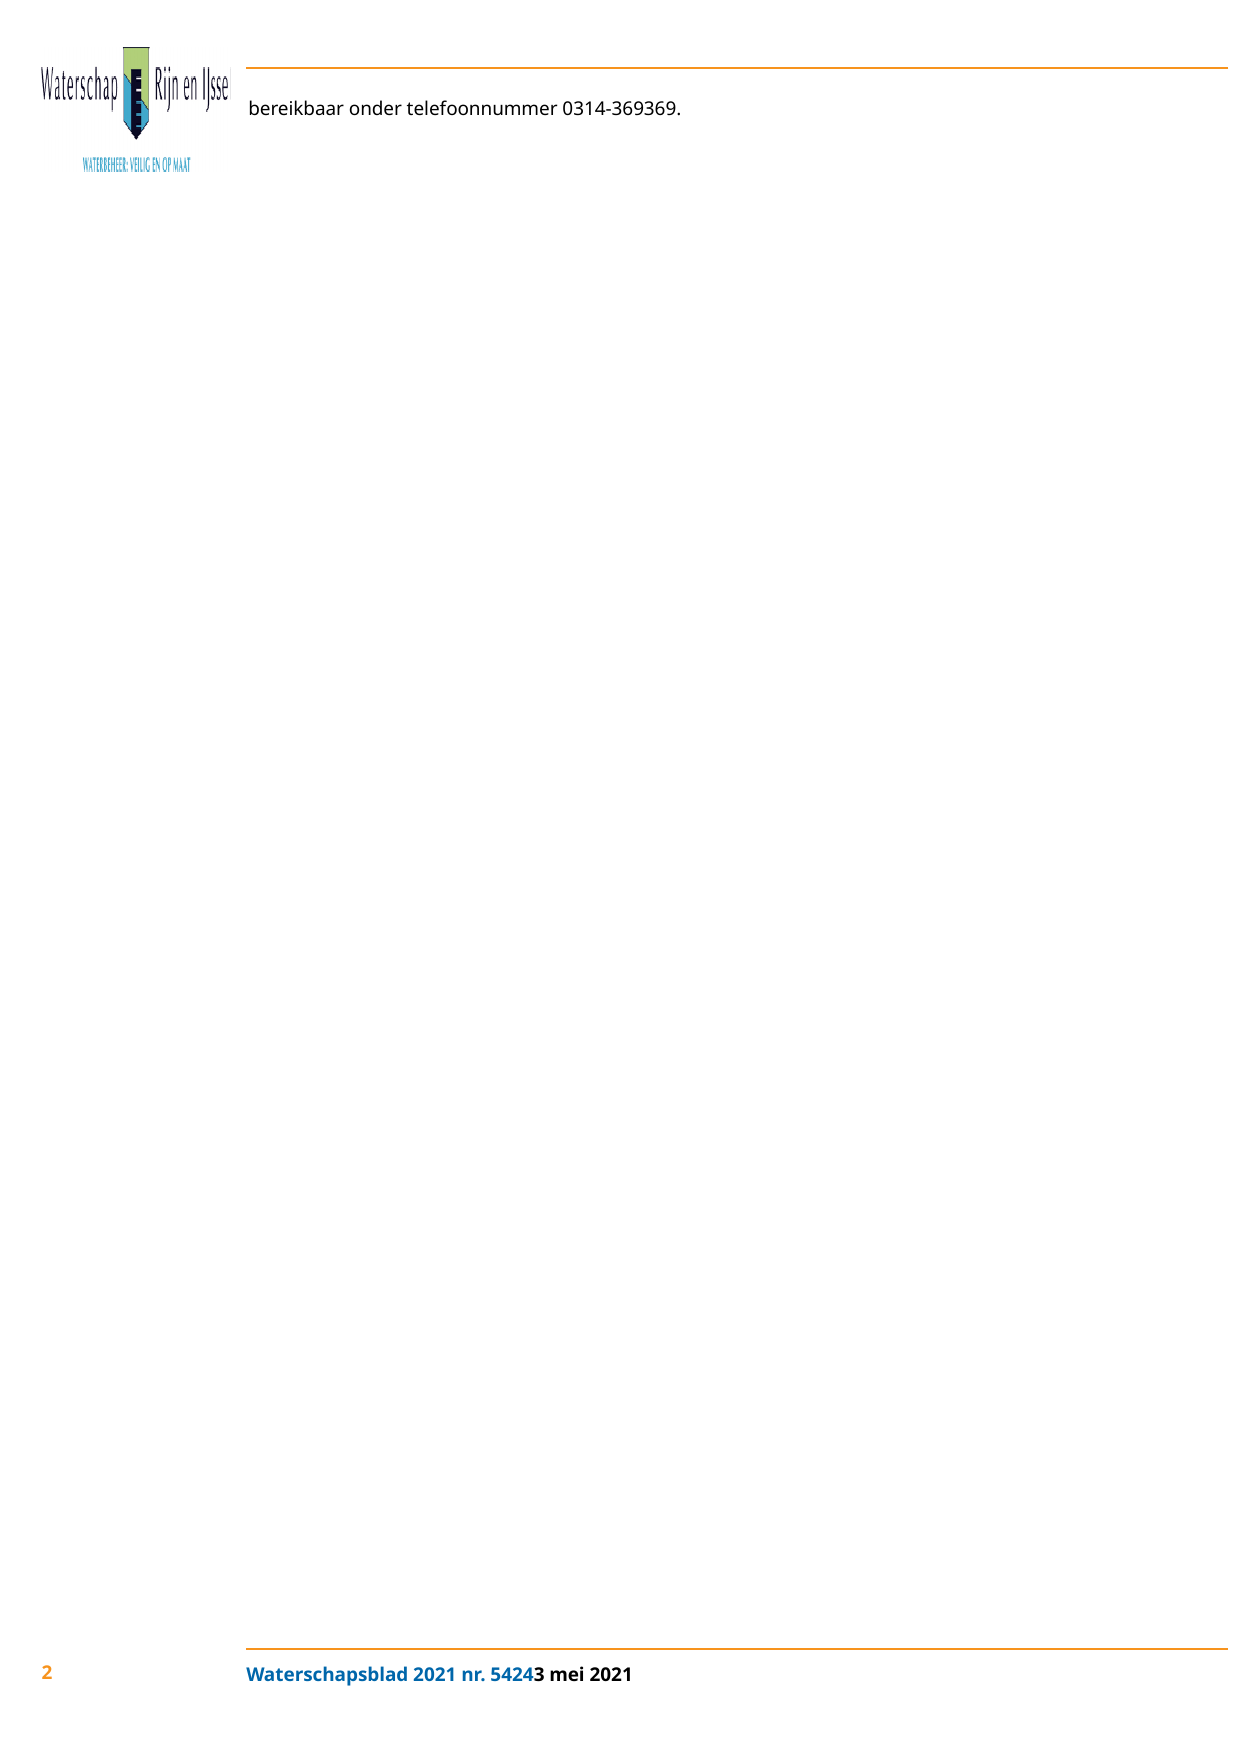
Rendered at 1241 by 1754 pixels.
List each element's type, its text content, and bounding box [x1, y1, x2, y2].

picture [41, 47, 231, 172]
text bereikbaar onder telefoonnummer 0314-369369. [248, 95, 1152, 121]
